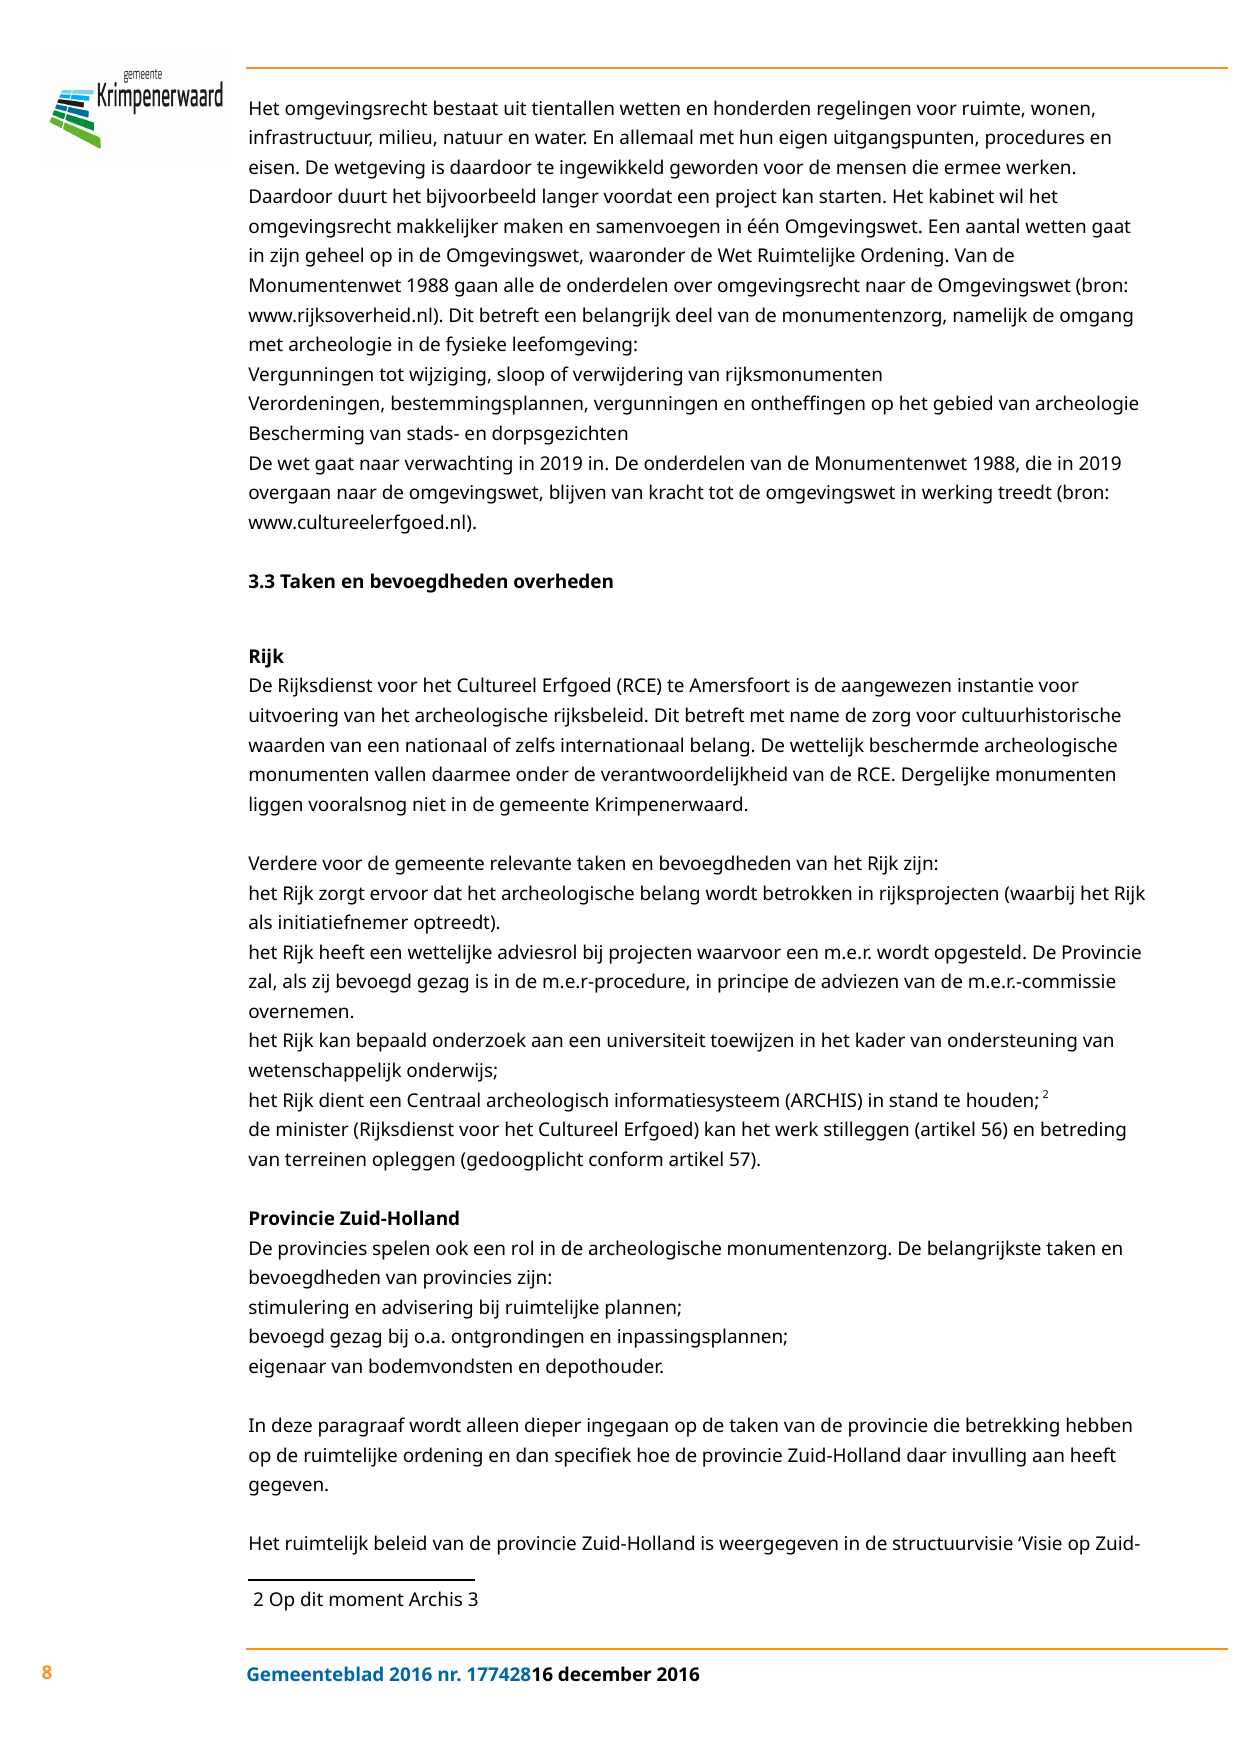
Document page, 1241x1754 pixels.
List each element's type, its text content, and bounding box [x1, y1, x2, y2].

text In deze paragraaf wordt alleen dieper ingegaan op de taken van de provincie die betrekking hebben op de ruimtelijke ordening en dan specifiek hoe de provincie Zuid-Holland daar invulling aan heeft gegeven. [248, 1412, 1152, 1497]
text 3.3 Taken en bevoegdheden overheden [248, 568, 1152, 594]
text Verdere voor de gemeente relevante taken en bevoegdheden van het Rijk zijn: [248, 850, 1152, 876]
text eigenaar van bodemvondsten en depothouder. [248, 1353, 1152, 1379]
text Provincie Zuid-Holland [248, 1205, 1152, 1231]
text Het ruimtelijk beleid van de provincie Zuid-Holland is weergegeven in de structuurvisie ‘Visie op Zuid- [248, 1531, 1152, 1556]
text het Rijk dient een Centraal archeologisch informatiesysteem (ARCHIS) in stand te houden; [248, 1087, 1152, 1113]
text het Rijk kan bepaald onderzoek aan een universiteit toewijzen in het kader van ondersteuning van wetenschappelijk onderwijs; [248, 1028, 1152, 1083]
text bevoegd gezag bij o.a. ontgrondingen en inpassingsplannen; [248, 1323, 1152, 1349]
text De Rijksdienst voor het Cultureel Erfgoed (RCE) te Amersfoort is de aangewezen instantie voor uitvoering van het archeologische rijksbeleid. Dit betreft met name de zorg voor cultuurhistorische waarden van een nationaal of zelfs internationaal belang. De wettelijk beschermde archeologische monumenten vallen daarmee onder de verantwoordelijkheid van de RCE. Dergelijke monumenten liggen vooralsnog niet in de gemeente Krimpenerwaard. [248, 673, 1152, 817]
text het Rijk heeft een wettelijke adviesrol bij projecten waarvoor een m.e.r. wordt opgesteld. De Provincie zal, als zij bevoegd gezag is in de m.e.r-procedure, in principe de adviezen van de m.e.r.-commissie overnemen. [248, 939, 1152, 1024]
text Vergunningen tot wijziging, sloop of verwijdering van rijksmonumenten [248, 361, 1152, 387]
text de minister (Rijksdienst voor het Cultureel Erfgoed) kan het werk stilleggen (artikel 56) en betreding van terreinen opleggen (gedoogplicht conform artikel 57). [248, 1116, 1152, 1172]
text Verordeningen, bestemmingsplannen, vergunningen en ontheffingen op het gebied van archeologie [248, 391, 1152, 416]
picture [41, 47, 231, 172]
text De wet gaat naar verwachting in 2019 in. De onderdelen van de Monumentenwet 1988, die in 2019 overgaan naar de omgevingswet, blijven van kracht tot de omgevingswet in werking treedt (bron: www.cultureelerfgoed.nl). [248, 450, 1152, 535]
text Op dit moment Archis 3 [248, 1586, 1152, 1612]
text Het omgevingsrecht bestaat uit tientallen wetten en honderden regelingen voor ruimte, wonen, infrastructuur, milieu, natuur en water. En allemaal met hun eigen uitgangspunten, procedures en eisen. De wetgeving is daardoor te ingewikkeld geworden voor de mensen die ermee werken. Daardoor duurt het bijvoorbeeld langer voordat een project kan starten. Het kabinet wil het omgevingsrecht makkelijker maken en samenvoegen in één Omgevingswet. Een aantal wetten gaat in zijn geheel op in de Omgevingswet, waaronder de Wet Ruimtelijke Ordening. Van de Monumentenwet 1988 gaan alle de onderdelen over omgevingsrecht naar de Omgevingswet (bron: www.rijksoverheid.nl). Dit betreft een belangrijk deel van de monumentenzorg, namelijk de omgang met archeologie in de fysieke leefomgeving: [248, 95, 1152, 357]
text De provincies spelen ook een rol in de archeologische monumentenzorg. De belangrijkste taken en bevoegdheden van provincies zijn: [248, 1235, 1152, 1290]
text het Rijk zorgt ervoor dat het archeologische belang wordt betrokken in rijksprojecten (waarbij het Rijk als initiatiefnemer optreedt). [248, 880, 1152, 935]
text Rijk [248, 643, 1152, 669]
text stimulering en advisering bij ruimtelijke plannen; [248, 1294, 1152, 1320]
text Bescherming van stads- en dorpsgezichten [248, 420, 1152, 446]
